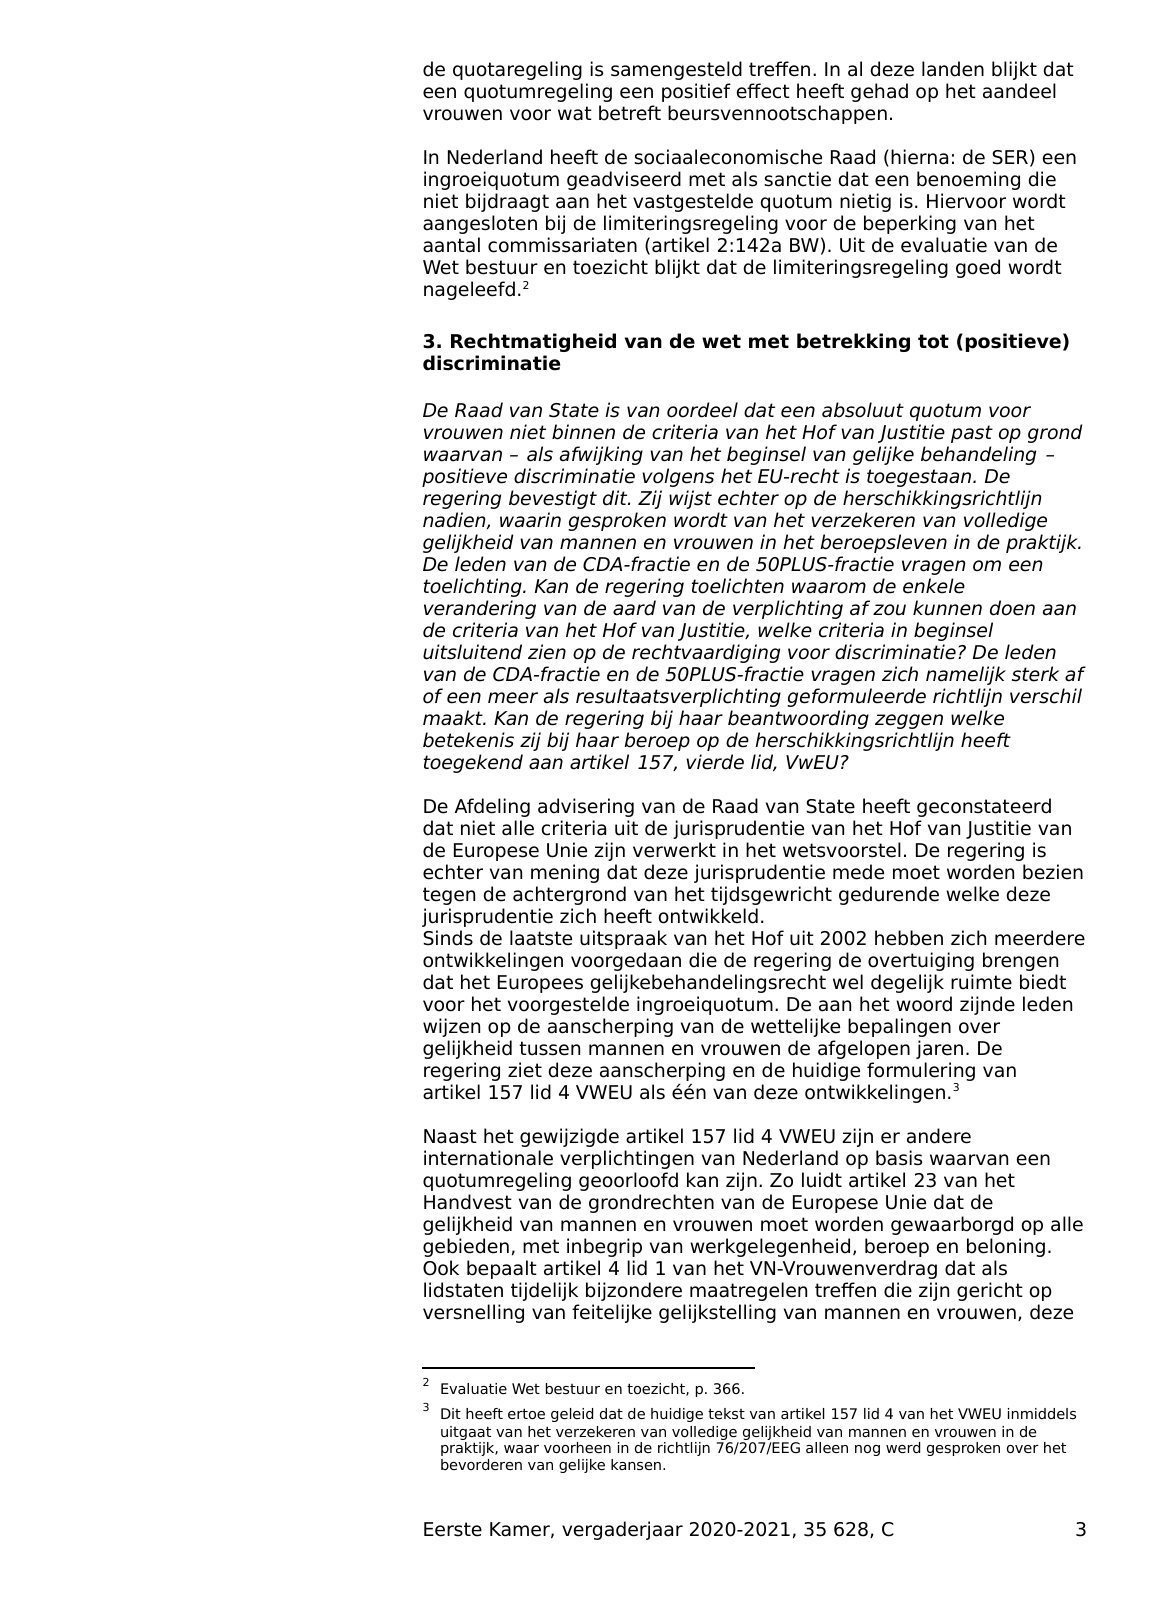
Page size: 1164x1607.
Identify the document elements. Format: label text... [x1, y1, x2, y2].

text De Afdeling advisering van de Raad van State heeft geconstateerd dat niet alle criteria uit de jurisprudentie van het Hof van Justitie van de Europese Unie zijn verwerkt in het wetsvoorstel. De regering is echter van mening dat deze jurisprudentie mede moet worden bezien tegen de achtergrond van het tijdsgewricht gedurende welke deze jurisprudentie zich heeft ontwikkeld. [422, 796, 1087, 928]
text Sinds de laatste uitspraak van het Hof uit 2002 hebben zich meerdere ontwikkelingen voorgedaan die de regering de overtuiging brengen dat het Europees gelijkebehandelingsrecht wel degelijk ruimte biedt voor het voorgestelde ingroeiquotum. De aan het woord zijnde leden wijzen op de aanscherping van de wettelijke bepalingen over gelijkheid tussen mannen en vrouwen de afgelopen jaren. De regering ziet deze aanscherping en de huidige formulering van artikel 157 lid 4 VWEU als één van deze ontwikkelingen. [422, 928, 1087, 1103]
text Naast het gewijzigde artikel 157 lid 4 VWEU zijn er andere internationale verplichtingen van Nederland op basis waarvan een quotumregeling geoorloofd kan zijn. Zo luidt artikel 23 van het Handvest van de grondrechten van de Europese Unie dat de gelijkheid van mannen en vrouwen moet worden gewaarborgd op alle gebieden, met inbegrip van werkgelegenheid, beroep en beloning. Ook bepaalt artikel 4 lid 1 van het VN-Vrouwenverdrag dat als lidstaten tijdelijk bijzondere maatregelen treffen die zijn gericht op versnelling van feitelijke gelijkstelling van mannen en vrouwen, deze [422, 1126, 1087, 1323]
text De Raad van State is van oordeel dat een absoluut quotum voor vrouwen niet binnen de criteria van het Hof van Justitie past op grond waarvan – als afwijking van het beginsel van gelijke behandeling – positieve discriminatie volgens het EU-recht is toegestaan. De regering bevestigt dit. Zij wijst echter op de herschikkingsrichtlijn nadien, waarin gesproken wordt van het verzekeren van volledige gelijkheid van mannen en vrouwen in het beroepsleven in de praktijk. De leden van de CDA-fractie en de 50PLUS-fractie vragen om een toelichting. Kan de regering toelichten waarom de enkele verandering van de aard van de verplichting af zou kunnen doen aan de criteria van het Hof van Justitie, welke criteria in beginsel uitsluitend zien op de rechtvaardiging voor discriminatie? De leden van de CDA-fractie en de 50PLUS-fractie vragen zich namelijk sterk af of een meer als resultaatsverplichting geformuleerde richtlijn verschil maakt. Kan de regering bij haar beantwoording zeggen welke betekenis zij bij haar beroep op de herschikkingsrichtlijn heeft toegekend aan artikel 157, vierde lid, VwEU? [422, 400, 1087, 774]
text de quotaregeling is samengesteld treffen. In al deze landen blijkt dat een quotumregeling een positief effect heeft gehad op het aandeel vrouwen voor wat betreft beursvennootschappen. [422, 59, 1087, 125]
text Dit heeft ertoe geleid dat de huidige tekst van artikel 157 lid 4 van het VWEU inmiddels uitgaat van het verzekeren van volledige gelijkheid van mannen en vrouwen in de praktijk, waar voorheen in de richtlijn 76/207/EEG alleen nog werd gesproken over het bevorderen van gelijke kansen. [422, 1402, 1087, 1474]
subtitle 3. Rechtmatigheid van de wet met betrekking tot (positieve) discriminatie [422, 331, 1087, 375]
text Evaluatie Wet bestuur en toezicht, p. 366. [422, 1377, 1087, 1399]
text In Nederland heeft de sociaaleconomische Raad (hierna: de SER) een ingroeiquotum geadviseerd met als sanctie dat een benoeming die niet bijdraagt aan het vastgestelde quotum nietig is. Hiervoor wordt aangesloten bij de limiteringsregeling voor de beperking van het aantal commissariaten (artikel 2:142a BW). Uit de evaluatie van de Wet bestuur en toezicht blijkt dat de limiteringsregeling goed wordt nageleefd. [422, 147, 1087, 301]
